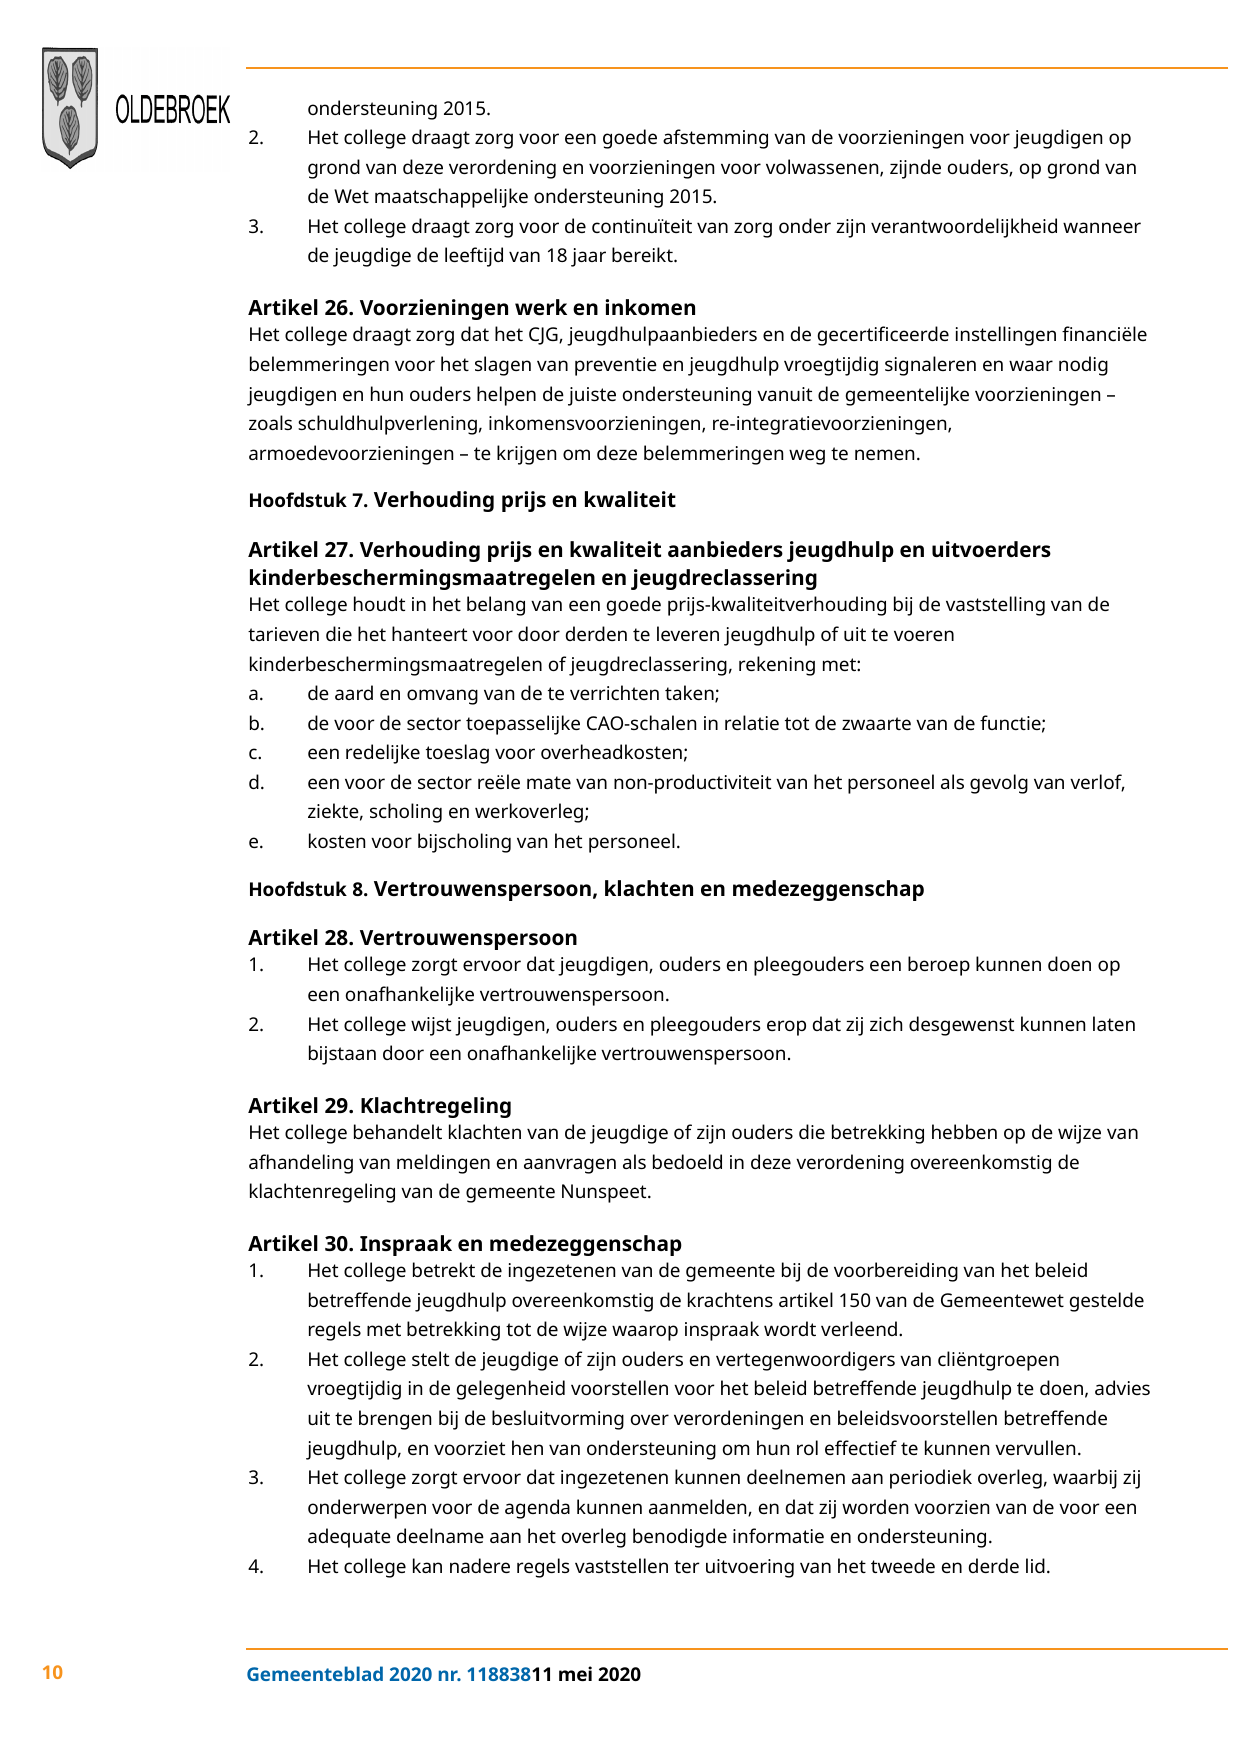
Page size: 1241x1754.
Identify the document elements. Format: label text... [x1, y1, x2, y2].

list een voor de sector reële mate van non-productiviteit van het personeel als gevolg van verlof, ziekte, scholing en werkoverleg; [248, 769, 1152, 824]
list Het college zorgt ervoor dat ingezetenen kunnen deelnemen aan periodiek overleg, waarbij zij onderwerpen voor de agenda kunnen aanmelden, en dat zij worden voorzien van de voor een adequate deelname aan het overleg benodigde informatie en ondersteuning. [248, 1464, 1152, 1549]
text Hoofdstuk 7. Verhouding prijs en kwaliteit [248, 486, 1152, 514]
text Artikel 29. Klachtregeling [248, 1091, 1152, 1119]
text Hoofdstuk 8. Vertrouwenspersoon, klachten en medezeggenschap [248, 874, 1152, 902]
text Artikel 30. Inspraak en medezeggenschap [248, 1229, 1152, 1257]
list Het college stelt de jeugdige of zijn ouders en vertegenwoordigers van cliëntgroepen vroegtijdig in de gelegenheid voorstellen voor het beleid betreffende jeugdhulp te doen, advies uit te brengen bij de besluitvorming over verordeningen en beleidsvoorstellen betreffende jeugdhulp, en voorziet hen van ondersteuning om hun rol effectief te kunnen vervullen. [248, 1346, 1152, 1461]
list ondersteuning 2015. [248, 95, 1152, 121]
list Het college wijst jeugdigen, ouders en pleegouders erop dat zij zich desgewenst kunnen laten bijstaan door een onafhankelijke vertrouwenspersoon. [248, 1011, 1152, 1066]
picture [41, 47, 231, 172]
list Het college kan nadere regels vaststellen ter uitvoering van het tweede en derde lid. [248, 1553, 1152, 1579]
text Het college behandelt klachten van de jeugdige of zijn ouders die betrekking hebben op de wijze van afhandeling van meldingen en aanvragen als bedoeld in deze verordening overeenkomstig de klachtenregeling van de gemeente Nunspeet. [248, 1119, 1152, 1204]
list Het college draagt zorg voor een goede afstemming van de voorzieningen voor jeugdigen op grond van deze verordening en voorzieningen voor volwassenen, zijnde ouders, op grond van de Wet maatschappelijke ondersteuning 2015. [248, 124, 1152, 209]
list Het college draagt zorg voor de continuïteit van zorg onder zijn verantwoordelijkheid wanneer de jeugdige de leeftijd van 18 jaar bereikt. [248, 213, 1152, 268]
list Het college zorgt ervoor dat jeugdigen, ouders en pleegouders een beroep kunnen doen op een onafhankelijke vertrouwenspersoon. [248, 952, 1152, 1007]
text Het college draagt zorg dat het CJG, jeugdhulpaanbieders en de gecertificeerde instellingen financiële belemmeringen voor het slagen van preventie en jeugdhulp vroegtijdig signaleren en waar nodig jeugdigen en hun ouders helpen de juiste ondersteuning vanuit de gemeentelijke voorzieningen – zoals schuldhulpverlening, inkomensvoorzieningen, re-integratievoorzieningen, armoedevoorzieningen – te krijgen om deze belemmeringen weg te nemen. [248, 322, 1152, 466]
list de voor de sector toepasselijke CAO-schalen in relatie tot de zwaarte van de functie; [248, 710, 1152, 736]
list de aard en omvang van de te verrichten taken; [248, 680, 1152, 706]
text Artikel 27. Verhouding prijs en kwaliteit aanbieders jeugdhulp en uitvoerders kinderbeschermingsmaatregelen en jeugdreclassering [248, 535, 1152, 592]
list Het college betrekt de ingezetenen van de gemeente bij de voorbereiding van het beleid betreffende jeugdhulp overeenkomstig de krachtens artikel 150 van de Gemeentewet gestelde regels met betrekking tot de wijze waarop inspraak wordt verleend. [248, 1257, 1152, 1342]
list een redelijke toeslag voor overheadkosten; [248, 739, 1152, 765]
list kosten voor bijscholing van het personeel. [248, 828, 1152, 854]
text Het college houdt in het belang van een goede prijs-kwaliteitverhouding bij de vaststelling van de tarieven die het hanteert voor door derden te leveren jeugdhulp of uit te voeren kinderbeschermingsmaatregelen of jeugdreclassering, rekening met: [248, 592, 1152, 677]
text Artikel 26. Voorzieningen werk en inkomen [248, 293, 1152, 322]
text Artikel 28. Vertrouwenspersoon [248, 923, 1152, 952]
